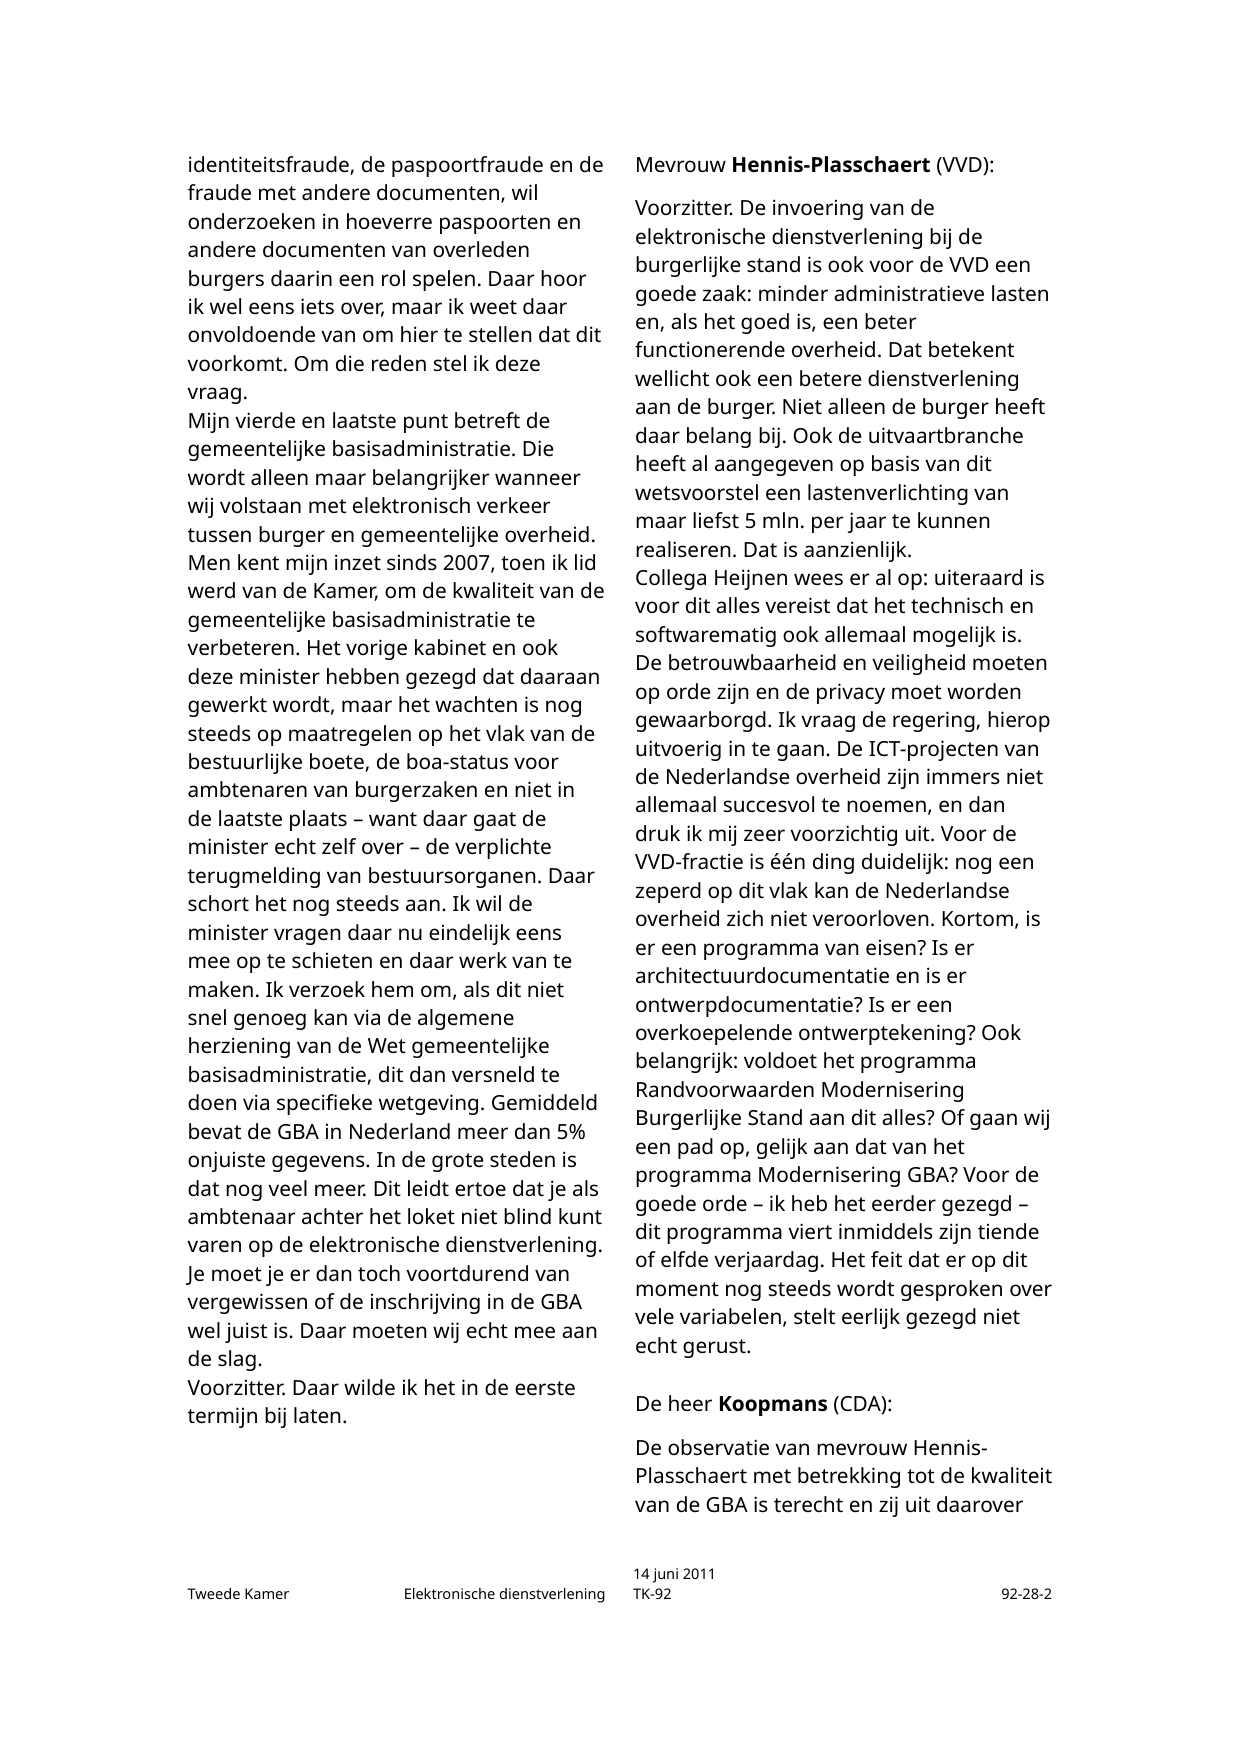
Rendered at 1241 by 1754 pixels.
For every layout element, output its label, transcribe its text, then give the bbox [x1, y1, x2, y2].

text De observatie van mevrouw Hennis-Plasschaert met betrekking tot de kwaliteit van de GBA is terecht en zij uit daarover [635, 1433, 1053, 1518]
text Voorzitter. Daar wilde ik het in de eerste termijn bij laten. [187, 1373, 605, 1430]
text identiteitsfraude, de paspoortfraude en de fraude met andere documenten, wil onderzoeken in hoeverre paspoorten en andere documenten van overleden burgers daarin een rol spelen. Daar hoor ik wel eens iets over, maar ik weet daar onvoldoende van om hier te stellen dat dit voorkomt. Om die reden stel ik deze vraag. [187, 150, 605, 406]
text Mevrouw Hennis-Plasschaert (VVD): [635, 150, 1053, 178]
text Collega Heijnen wees er al op: uiteraard is voor dit alles vereist dat het technisch en softwarematig ook allemaal mogelijk is. De betrouwbaarheid en veiligheid moeten op orde zijn en de privacy moet worden gewaarborgd. Ik vraag de regering, hierop uitvoerig in te gaan. De ICT-projecten van de Nederlandse overheid zijn immers niet allemaal succesvol te noemen, en dan druk ik mij zeer voorzichtig uit. Voor de VVD-fractie is één ding duidelijk: nog een zeperd op dit vlak kan de Nederlandse overheid zich niet veroorloven. Kortom, is er een programma van eisen? Is er architectuurdocumentatie en is er ontwerpdocumentatie? Is er een overkoepelende ontwerptekening? Ook belangrijk: voldoet het programma Randvoorwaarden Modernisering Burgerlijke Stand aan dit alles? Of gaan wij een pad op, gelijk aan dat van het programma Modernisering GBA? Voor de goede orde – ik heb het eerder gezegd – dit programma viert inmiddels zijn tiende of elfde verjaardag. Het feit dat er op dit moment nog steeds wordt gesproken over vele variabelen, stelt eerlijk gezegd niet echt gerust. [635, 563, 1053, 1359]
text Voorzitter. De invoering van de elektronische dienstverlening bij de burgerlijke stand is ook voor de VVD een goede zaak: minder administratieve lasten en, als het goed is, een beter functionerende overheid. Dat betekent wellicht ook een betere dienstverlening aan de burger. Niet alleen de burger heeft daar belang bij. Ook de uitvaartbranche heeft al aangegeven op basis van dit wetsvoorstel een lastenverlichting van maar liefst 5 mln. per jaar te kunnen realiseren. Dat is aanzienlijk. [635, 193, 1053, 563]
text De heer Koopmans (CDA): [635, 1389, 1053, 1418]
text Mijn vierde en laatste punt betreft de gemeentelijke basisadministratie. Die wordt alleen maar belangrijker wanneer wij volstaan met elektronisch verkeer tussen burger en gemeentelijke overheid. Men kent mijn inzet sinds 2007, toen ik lid werd van de Kamer, om de kwaliteit van de gemeentelijke basisadministratie te verbeteren. Het vorige kabinet en ook deze minister hebben gezegd dat daaraan gewerkt wordt, maar het wachten is nog steeds op maatregelen op het vlak van de bestuurlijke boete, de boa-status voor ambtenaren van burgerzaken en niet in de laatste plaats – want daar gaat de minister echt zelf over – de verplichte terugmelding van bestuursorganen. Daar schort het nog steeds aan. Ik wil de minister vragen daar nu eindelijk eens mee op te schieten en daar werk van te maken. Ik verzoek hem om, als dit niet snel genoeg kan via de algemene herziening van de Wet gemeentelijke basisadministratie, dit dan versneld te doen via specifieke wetgeving. Gemiddeld bevat de GBA in Nederland meer dan 5% onjuiste gegevens. In de grote steden is dat nog veel meer. Dit leidt ertoe dat je als ambtenaar achter het loket niet blind kunt varen op de elektronische dienstverlening. Je moet je er dan toch voortdurend van vergewissen of de inschrijving in de GBA wel juist is. Daar moeten wij echt mee aan de slag. [187, 406, 605, 1373]
text  [187, 1460, 605, 1488]
